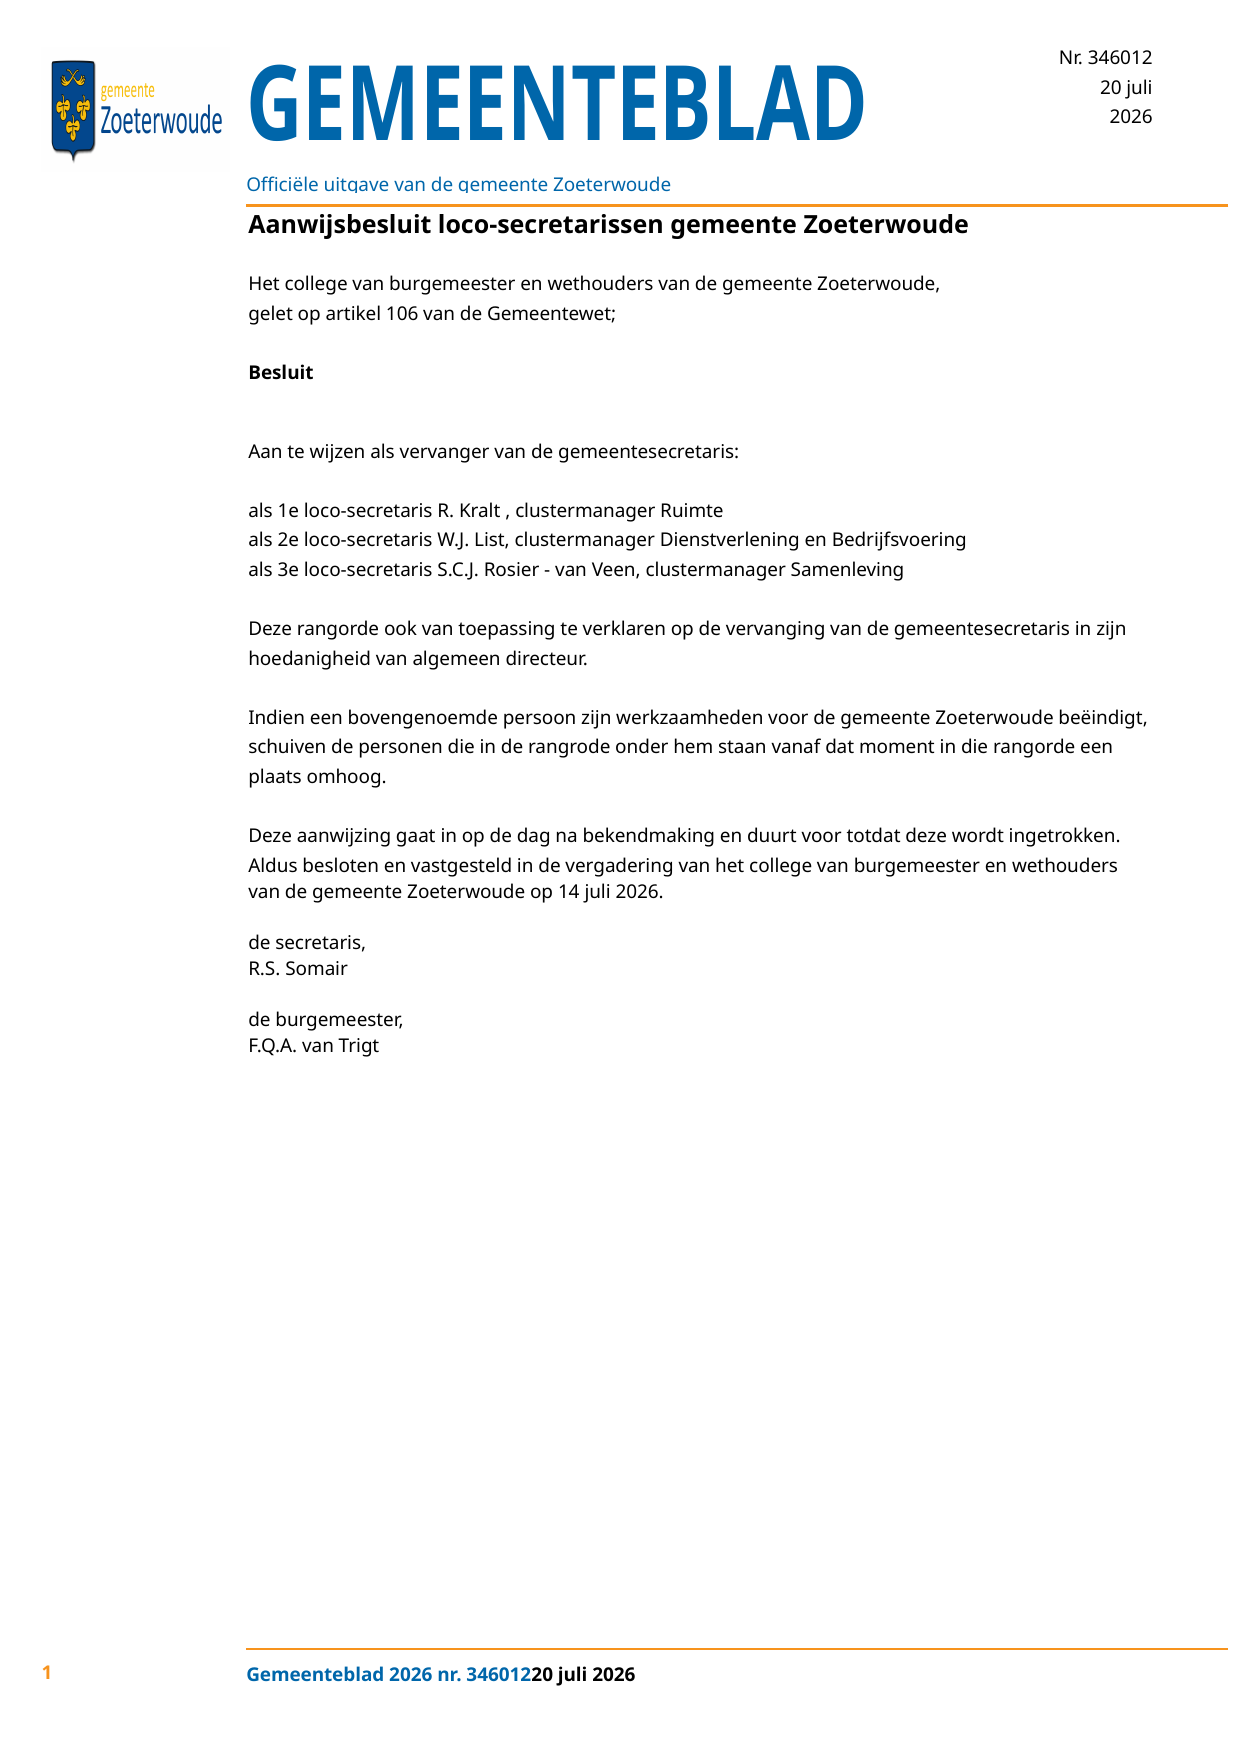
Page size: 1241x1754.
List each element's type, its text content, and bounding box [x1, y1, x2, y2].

text Besluit [248, 359, 1152, 385]
text Deze aanwijzing gaat in op de dag na bekendmaking en duurt voor totdat deze wordt ingetrokken. [248, 822, 1152, 848]
text als 1e loco-secretaris R. Kralt , clustermanager Ruimte [248, 497, 1152, 523]
text Aan te wijzen als vervanger van de gemeentesecretaris: [248, 438, 1152, 464]
text Deze rangorde ook van toepassing te verklaren op de vervanging van de gemeentesecretaris in zijn hoedanigheid van algemeen directeur. [248, 615, 1152, 671]
text Indien een bovengenoemde persoon zijn werkzaamheden voor de gemeente Zoeterwoude beëindigt, schuiven de personen die in de rangrode onder hem staan vanaf dat moment in die rangorde een plaats omhoog. [248, 704, 1152, 789]
text Aldus besloten en vastgesteld in de vergadering van het college van burgemeester en wethouders van de gemeente Zoeterwoude op 14 juli 2026. [248, 852, 1152, 903]
picture [41, 47, 231, 172]
text Het college van burgemeester en wethouders van de gemeente Zoeterwoude, [248, 270, 1152, 296]
text F.Q.A. van Trigt [248, 1032, 1152, 1058]
text R.S. Somair [248, 955, 1152, 981]
text als 2e loco-secretaris W.J. List, clustermanager Dienstverlening en Bedrijfsvoering [248, 527, 1152, 552]
text de secretaris, [248, 929, 1152, 955]
text gelet op artikel 106 van de Gemeentewet; [248, 300, 1152, 326]
text Aanwijsbesluit loco-secretarissen gemeente Zoeterwoude [248, 207, 1152, 241]
text de burgemeester, [248, 1006, 1152, 1032]
text als 3e loco-secretaris S.C.J. Rosier - van Veen, clustermanager Samenleving [248, 556, 1152, 582]
